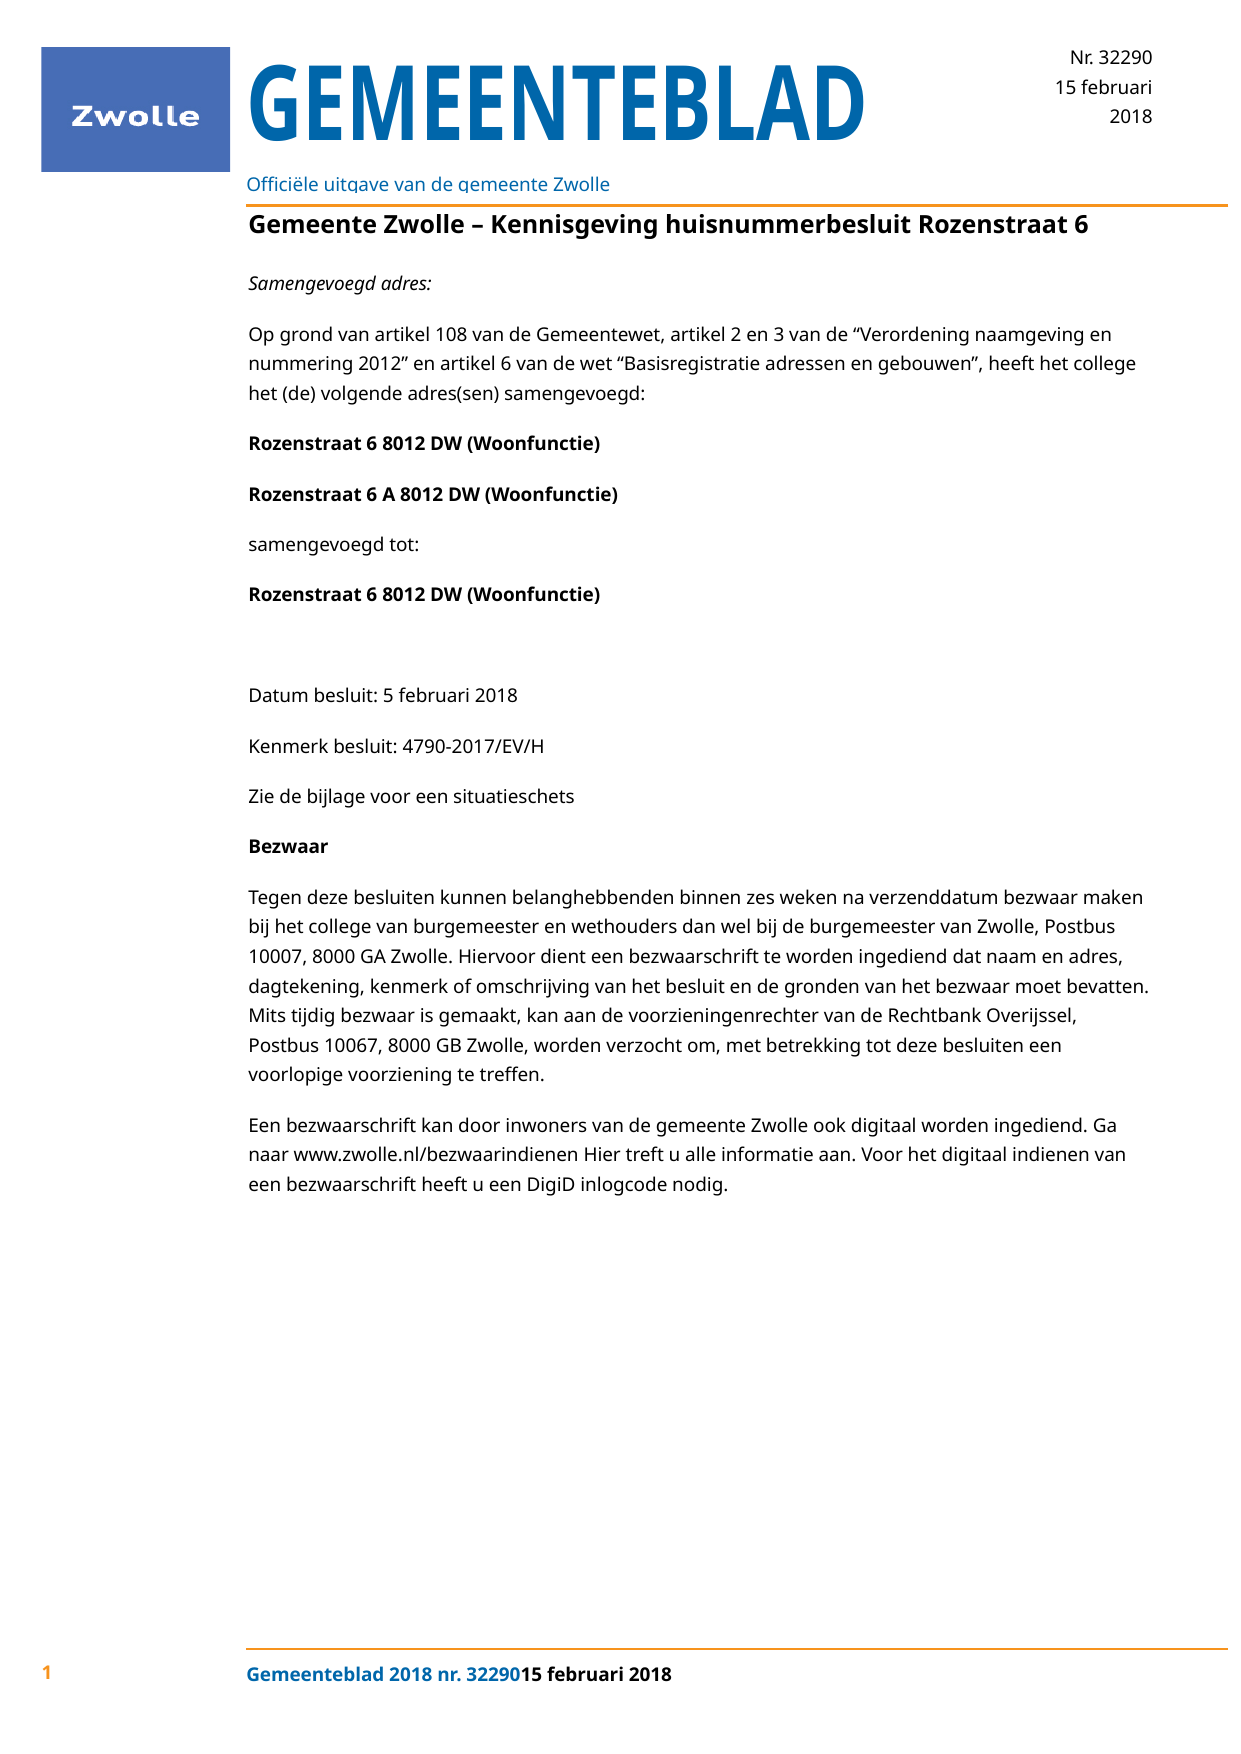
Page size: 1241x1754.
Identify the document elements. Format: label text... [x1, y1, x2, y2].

text Bezwaar [248, 834, 1152, 859]
text Rozenstraat 6 A 8012 DW (Woonfunctie) [248, 481, 1152, 506]
text Een bezwaarschrift kan door inwoners van de gemeente Zwolle ook digitaal worden ingediend. Ga naar www.zwolle.nl/bezwaarindienen Hier treft u alle informatie aan. Voor het digitaal indienen van een bezwaarschrift heeft u een DigiD inlogcode nodig. [248, 1112, 1152, 1197]
text Gemeente Zwolle – Kennisgeving huisnummerbesluit Rozenstraat 6 [248, 207, 1152, 241]
text Rozenstraat 6 8012 DW (Woonfunctie) [248, 582, 1152, 607]
text Op grond van artikel 108 van de Gemeentewet, artikel 2 en 3 van de “Verordening naamgeving en nummering 2012” en artikel 6 van de wet “Basisregistratie adressen en gebouwen”, heeft het college het (de) volgende adres(sen) samengevoegd: [248, 321, 1152, 406]
text Tegen deze besluiten kunnen belanghebbenden binnen zes weken na verzenddatum bezwaar maken bij het college van burgemeester en wethouders dan wel bij de burgemeester van Zwolle, Postbus 10007, 8000 GA Zwolle. Hiervoor dient een bezwaarschrift te worden ingediend dat naam en adres, dagtekening, kenmerk of omschrijving van het besluit en de gronden van het bezwaar moet bevatten. Mits tijdig bezwaar is gemaakt, kan aan de voorzieningenrechter van de Rechtbank Overijssel, Postbus 10067, 8000 GB Zwolle, worden verzocht om, met betrekking tot deze besluiten een voorlopige voorziening te treffen. [248, 884, 1152, 1087]
text Samengevoegd adres: [248, 270, 1152, 296]
text Datum besluit: 5 februari 2018 [248, 682, 1152, 708]
picture [41, 47, 231, 172]
text Rozenstraat 6 8012 DW (Woonfunctie) [248, 430, 1152, 456]
text samengevoegd tot: [248, 531, 1152, 557]
text Kenmerk besluit: 4790-2017/EV/H [248, 733, 1152, 758]
text Zie de bijlage voor een situatieschets [248, 783, 1152, 809]
